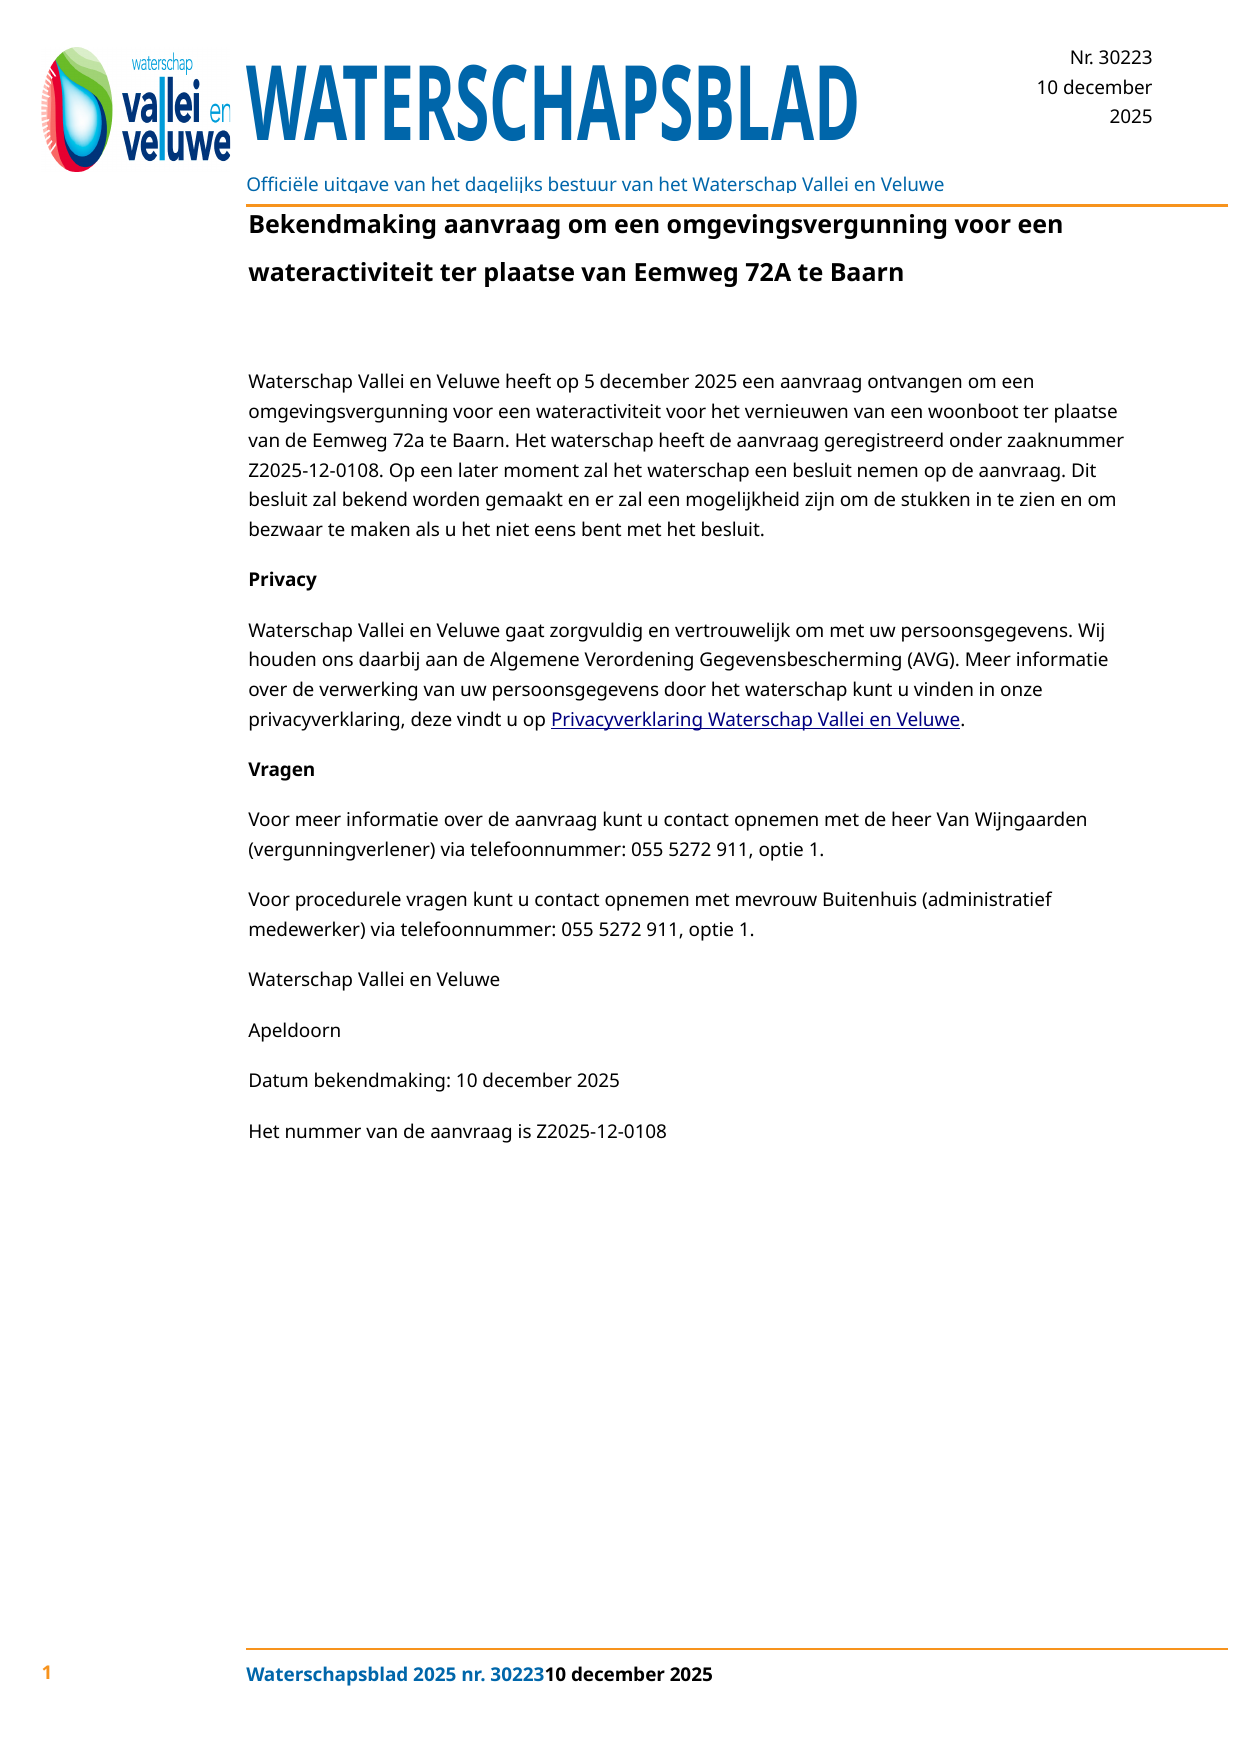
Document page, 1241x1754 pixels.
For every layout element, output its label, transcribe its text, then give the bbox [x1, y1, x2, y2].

text Het nummer van de aanvraag is Z2025-12-0108 [248, 1118, 1152, 1144]
text Bekendmaking aanvraag om een omgevingsvergunning voor een wateractiviteit ter plaatse van Eemweg 72A te Baarn [248, 207, 1152, 288]
text Apeldoorn [248, 1017, 1152, 1043]
text Privacy [248, 567, 1152, 592]
text Waterschap Vallei en Veluwe gaat zorgvuldig en vertrouwelijk om met uw persoonsgegevens. Wij houden ons daarbij aan de Algemene Verordening Gegevensbescherming (AVG). Meer informatie over de verwerking van uw persoonsgegevens door het waterschap kunt u vinden in onze privacyverklaring, deze vindt u op Privacyverklaring Waterschap Vallei en Veluwe. [248, 617, 1152, 732]
text Waterschap Vallei en Veluwe [248, 967, 1152, 992]
text Voor meer informatie over de aanvraag kunt u contact opnemen met de heer Van Wijngaarden (vergunningverlener) via telefoonnummer: 055 5272 911, optie 1. [248, 807, 1152, 862]
text Voor procedurele vragen kunt u contact opnemen met mevrouw Buitenhuis (administratief medewerker) via telefoonnummer: 055 5272 911, optie 1. [248, 887, 1152, 942]
picture [41, 47, 231, 172]
text Vragen [248, 756, 1152, 782]
text Waterschap Vallei en Veluwe heeft op 5 december 2025 een aanvraag ontvangen om een omgevingsvergunning voor een wateractiviteit voor het vernieuwen van een woonboot ter plaatse van de Eemweg 72a te Baarn. Het waterschap heeft de aanvraag geregistreerd onder zaaknummer Z2025-12-0108. Op een later moment zal het waterschap een besluit nemen op de aanvraag. Dit besluit zal bekend worden gemaakt en er zal een mogelijkheid zijn om de stukken in te zien en om bezwaar te maken als u het niet eens bent met het besluit. [248, 368, 1152, 542]
text Datum bekendmaking: 10 december 2025 [248, 1067, 1152, 1093]
